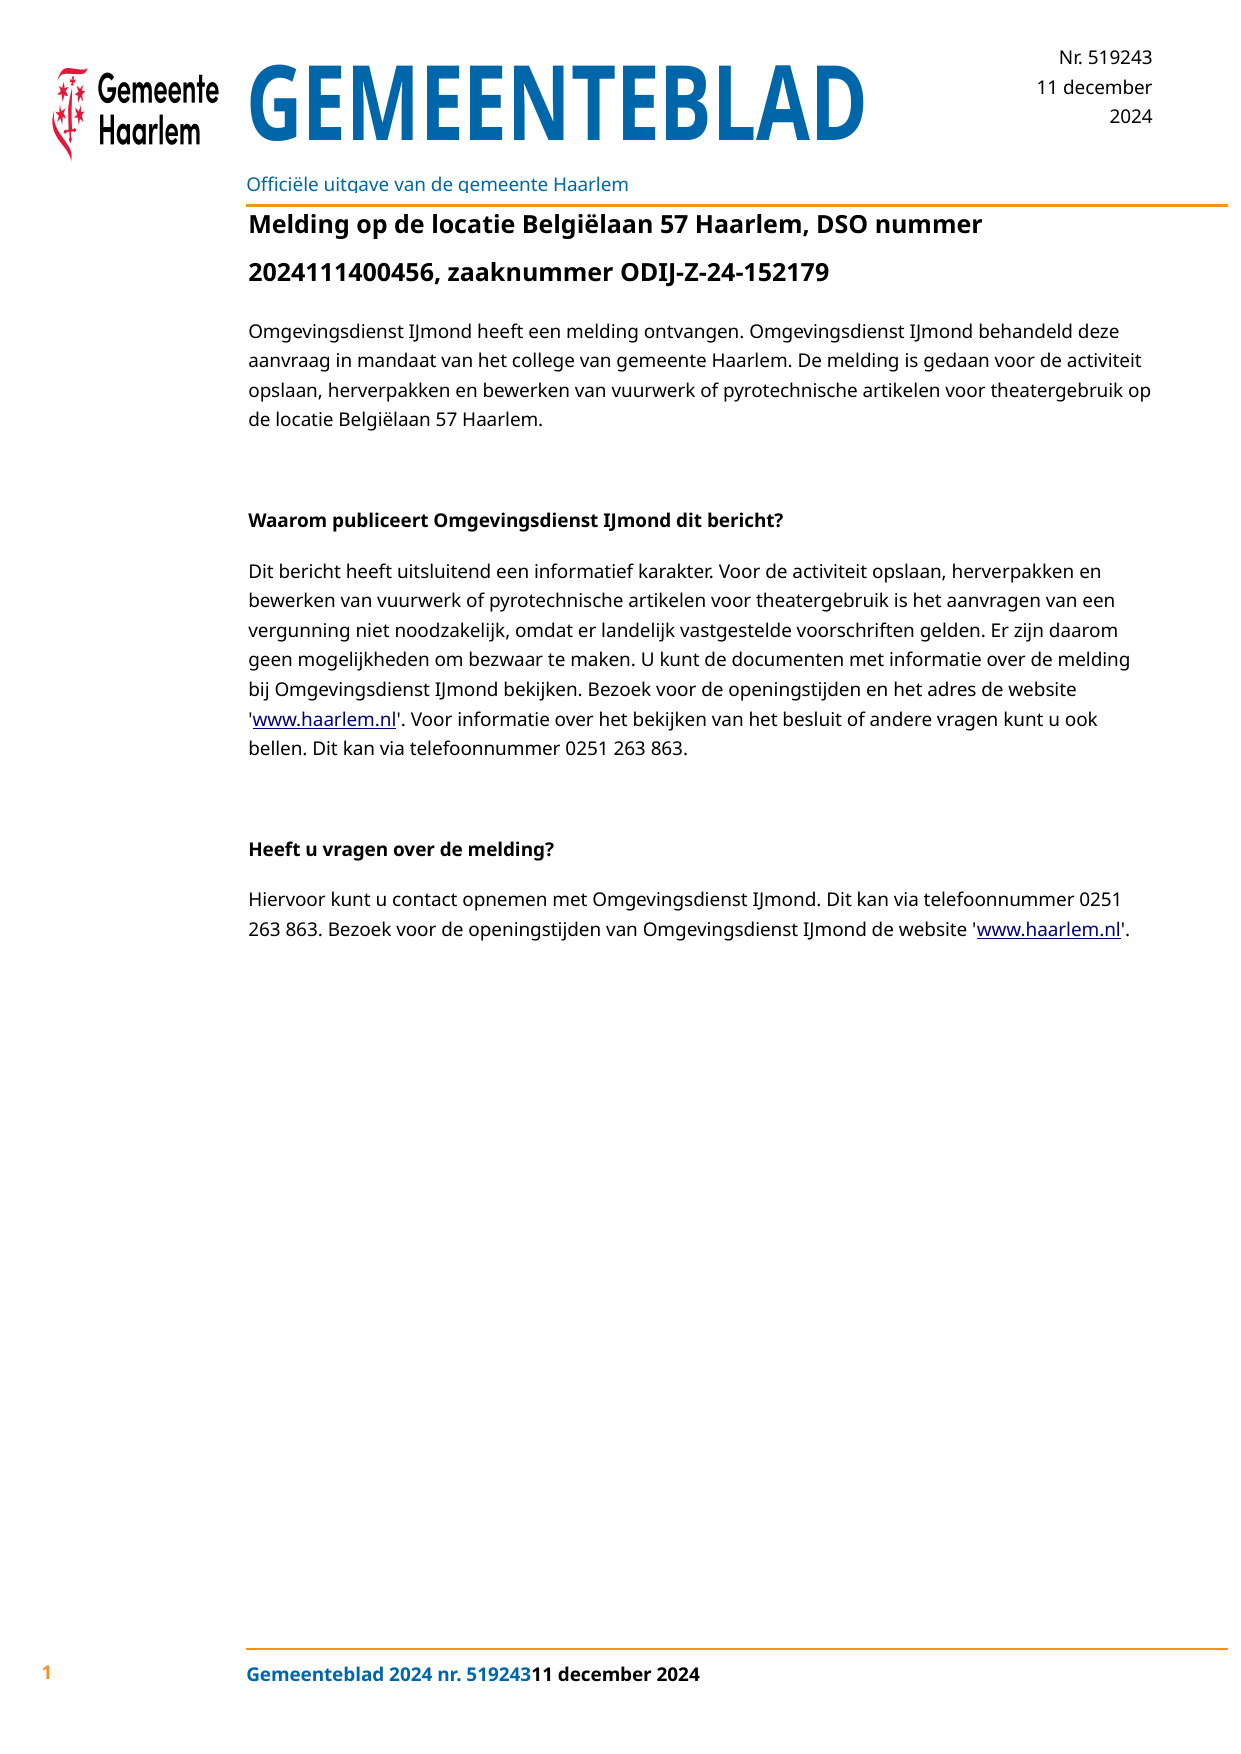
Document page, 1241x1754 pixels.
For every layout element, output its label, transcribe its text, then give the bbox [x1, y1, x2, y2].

text Melding op de locatie Belgiëlaan 57 Haarlem, DSO nummer 2024111400456, zaaknummer ODIJ-Z-24-152179 [248, 207, 1152, 288]
text Waarom publiceert Omgevingsdienst IJmond dit bericht? [248, 507, 1152, 533]
text Hiervoor kunt u contact opnemen met Omgevingsdienst IJmond. Dit kan via telefoonnummer 0251 263 863. Bezoek voor de openingstijden van Omgevingsdienst IJmond de website 'www.haarlem.nl'. [248, 887, 1152, 942]
text Omgevingsdienst IJmond heeft een melding ontvangen. Omgevingsdienst IJmond behandeld deze aanvraag in mandaat van het college van gemeente Haarlem. De melding is gedaan voor de activiteit opslaan, herverpakken en bewerken van vuurwerk of pyrotechnische artikelen voor theatergebruik op de locatie Belgiëlaan 57 Haarlem. [248, 318, 1152, 432]
picture [41, 47, 231, 172]
text Heeft u vragen over de melding? [248, 836, 1152, 862]
text Dit bericht heeft uitsluitend een informatief karakter. Voor de activiteit opslaan, herverpakken en bewerken van vuurwerk of pyrotechnische artikelen voor theatergebruik is het aanvragen van een vergunning niet noodzakelijk, omdat er landelijk vastgestelde voorschriften gelden. Er zijn daarom geen mogelijkheden om bezwaar te maken. U kunt de documenten met informatie over de melding bij Omgevingsdienst IJmond bekijken. Bezoek voor de openingstijden en het adres de website 'www.haarlem.nl'. Voor informatie over het bekijken van het besluit of andere vragen kunt u ook bellen. Dit kan via telefoonnummer 0251 263 863. [248, 558, 1152, 761]
